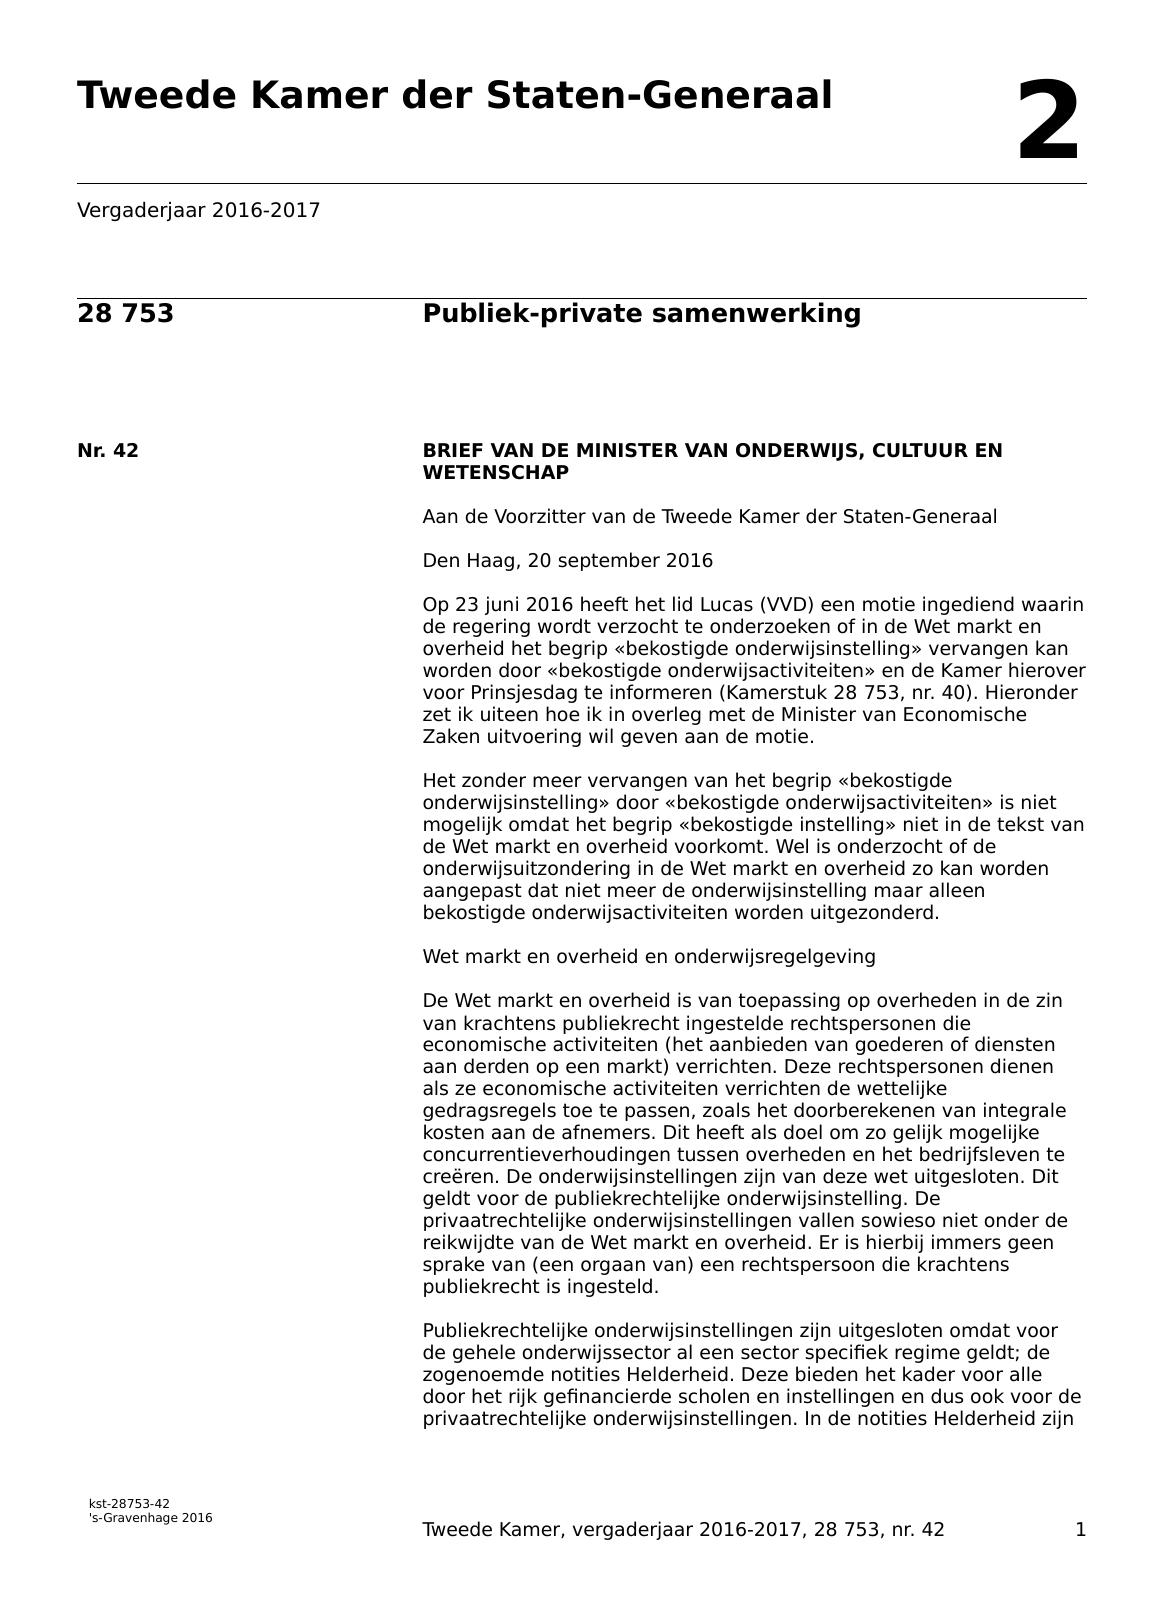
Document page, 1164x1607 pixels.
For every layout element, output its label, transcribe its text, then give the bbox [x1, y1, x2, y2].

text Het zonder meer vervangen van het begrip «bekostigde onderwijsinstelling» door «bekostigde onderwijsactiviteiten» is niet mogelijk omdat het begrip «bekostigde instelling» niet in de tekst van de Wet markt en overheid voorkomt. Wel is onderzocht of de onderwijsuitzondering in de Wet markt en overheid zo kan worden aangepast dat niet meer de onderwijsinstelling maar alleen bekostigde onderwijsactiviteiten worden uitgezonderd. [422, 770, 1087, 924]
subtitle Wet markt en overheid en onderwijsregelgeving [422, 946, 1087, 968]
text Publiekrechtelijke onderwijsinstellingen zijn uitgesloten omdat voor de gehele onderwijssector al een sector specifiek regime geldt; de zogenoemde notities Helderheid. Deze bieden het kader voor alle door het rijk gefinancierde scholen en instellingen en dus ook voor de privaatrechtelijke onderwijsinstellingen. In de notities Helderheid zijn [422, 1320, 1087, 1430]
table_header 2 [886, 59, 1087, 183]
text 's-Gravenhage 2016 [88, 1511, 323, 1525]
text Den Haag, 20 september 2016 [422, 550, 1087, 572]
table_header Tweede Kamer der Staten-Generaal [77, 59, 886, 183]
text kst-28753-42 [88, 1497, 323, 1511]
text Aan de Voorzitter van de Tweede Kamer der Staten-Generaal [422, 506, 1087, 528]
subtitle Nr. 42 BRIEF VAN DE MINISTER VAN ONDERWIJS, CULTUUR EN WETENSCHAP [77, 440, 1087, 484]
table_cell Vergaderjaar 2016-2017 [77, 184, 1087, 298]
text Op 23 juni 2016 heeft het lid Lucas (VVD) een motie ingediend waarin de regering wordt verzocht te onderzoeken of in de Wet markt en overheid het begrip «bekostigde onderwijsinstelling» vervangen kan worden door «bekostigde onderwijsactiviteiten» en de Kamer hierover voor Prinsjesdag te informeren (Kamerstuk 28 753, nr. 40). Hieronder zet ik uiteen hoe ik in overleg met de Minister van Economische Zaken uitvoering wil geven aan de motie. [422, 594, 1087, 748]
text De Wet markt en overheid is van toepassing op overheden in de zin van krachtens publiekrecht ingestelde rechtspersonen die economische activiteiten (het aanbieden van goederen of diensten aan derden op een markt) verrichten. Deze rechtspersonen dienen als ze economische activiteiten verrichten de wettelijke gedragsregels toe te passen, zoals het doorberekenen van integrale kosten aan de afnemers. Dit heeft als doel om zo gelijk mogelijke concurrentieverhoudingen tussen overheden en het bedrijfsleven te creëren. De onderwijsinstellingen zijn van deze wet uitgesloten. Dit geldt voor de publiekrechtelijke onderwijsinstelling. De privaatrechtelijke onderwijsinstellingen vallen sowieso niet onder de reikwijdte van de Wet markt en overheid. Er is hierbij immers geen sprake van (een orgaan van) een rechtspersoon die krachtens publiekrecht is ingesteld. [422, 990, 1087, 1298]
subtitle 28 753 Publiek-private samenwerking [77, 299, 1087, 329]
